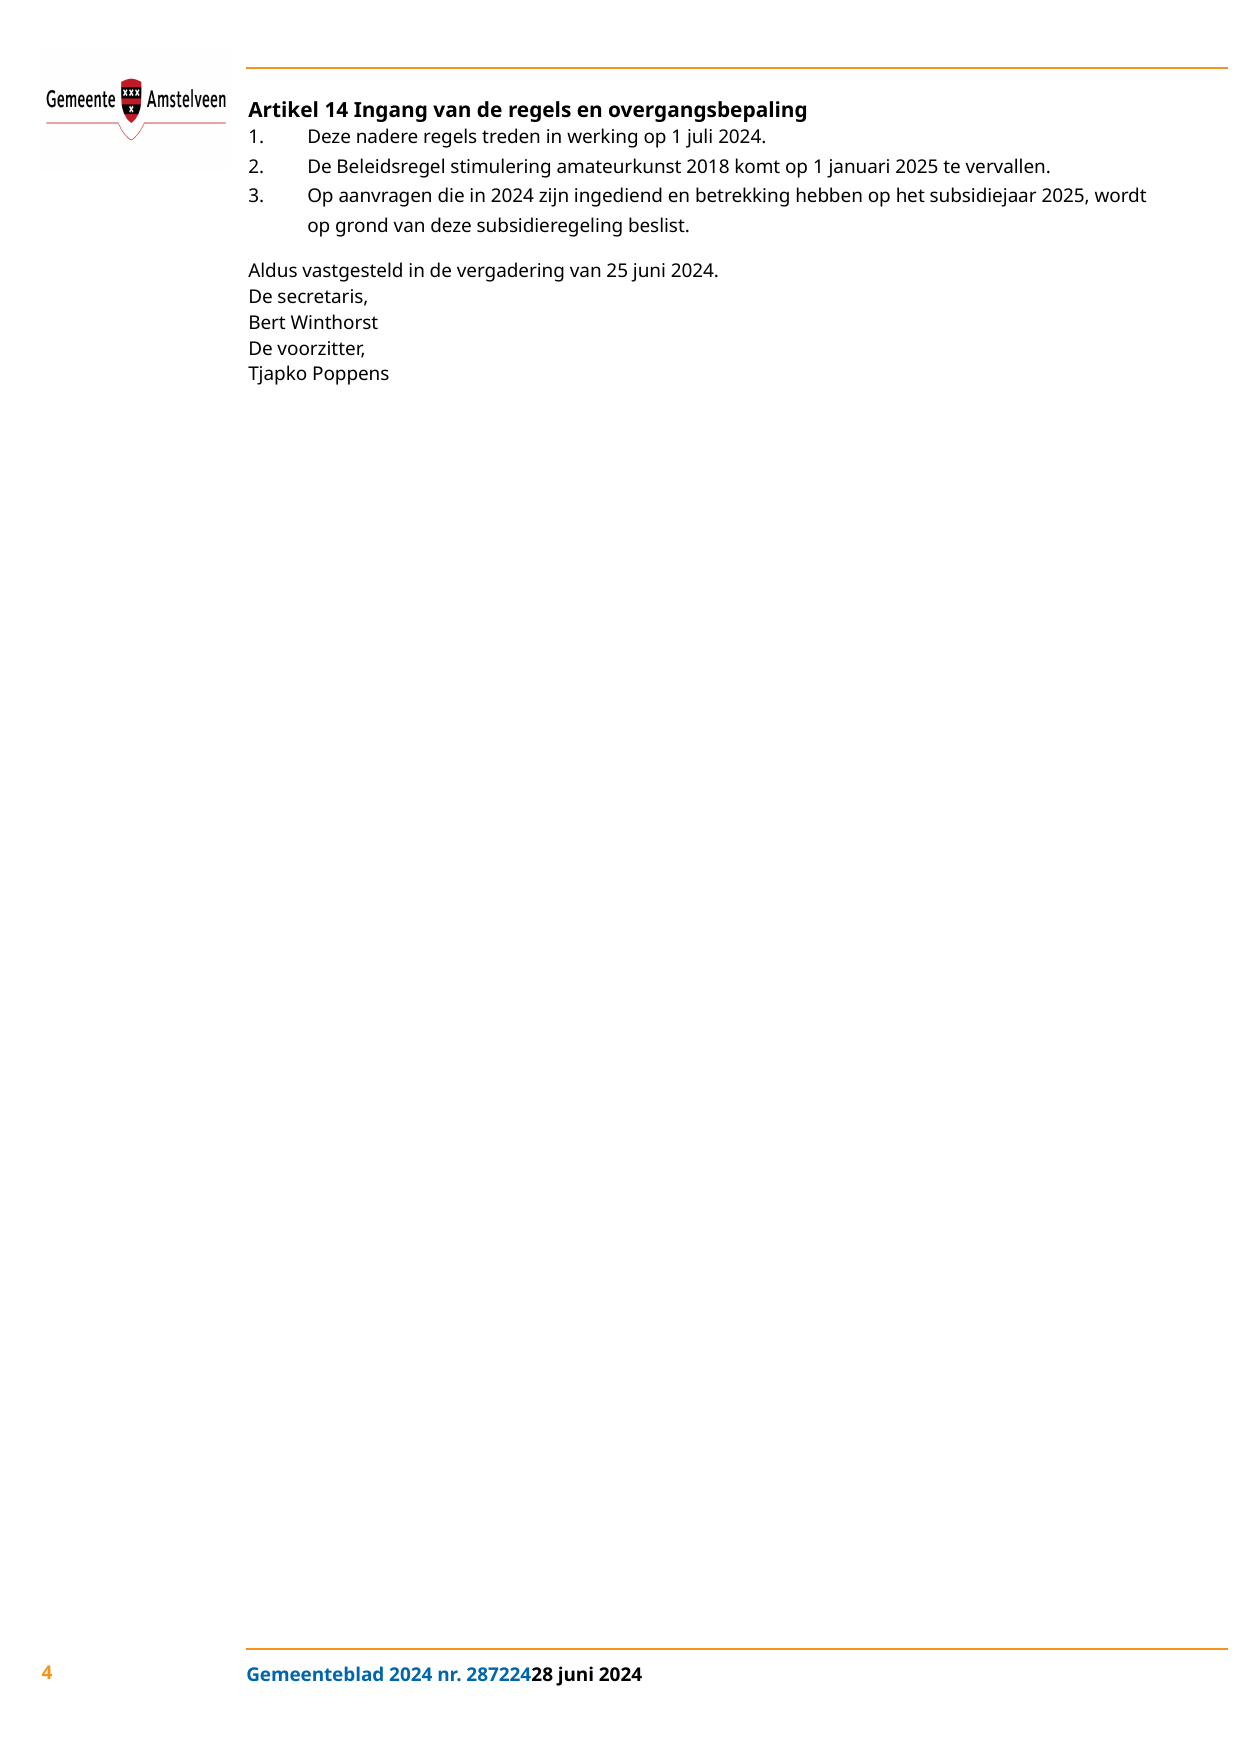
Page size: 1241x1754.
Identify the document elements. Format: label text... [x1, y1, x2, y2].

text Aldus vastgesteld in de vergadering van 25 juni 2024. [248, 258, 1152, 283]
list De Beleidsregel stimulering amateurkunst 2018 komt op 1 januari 2025 te vervallen. [248, 153, 1152, 178]
text De secretaris, [248, 283, 1152, 309]
picture [41, 47, 231, 172]
list Deze nadere regels treden in werking op 1 juli 2024. [248, 123, 1152, 149]
list Op aanvragen die in 2024 zijn ingediend en betrekking hebben op het subsidiejaar 2025, wordt op grond van deze subsidieregeling beslist. [248, 182, 1152, 238]
text Bert Winthorst [248, 309, 1152, 335]
text De voorzitter, [248, 335, 1152, 361]
text Artikel 14 Ingang van de regels en overgangsbepaling [248, 95, 1152, 123]
text Tjapko Poppens [248, 361, 1152, 386]
